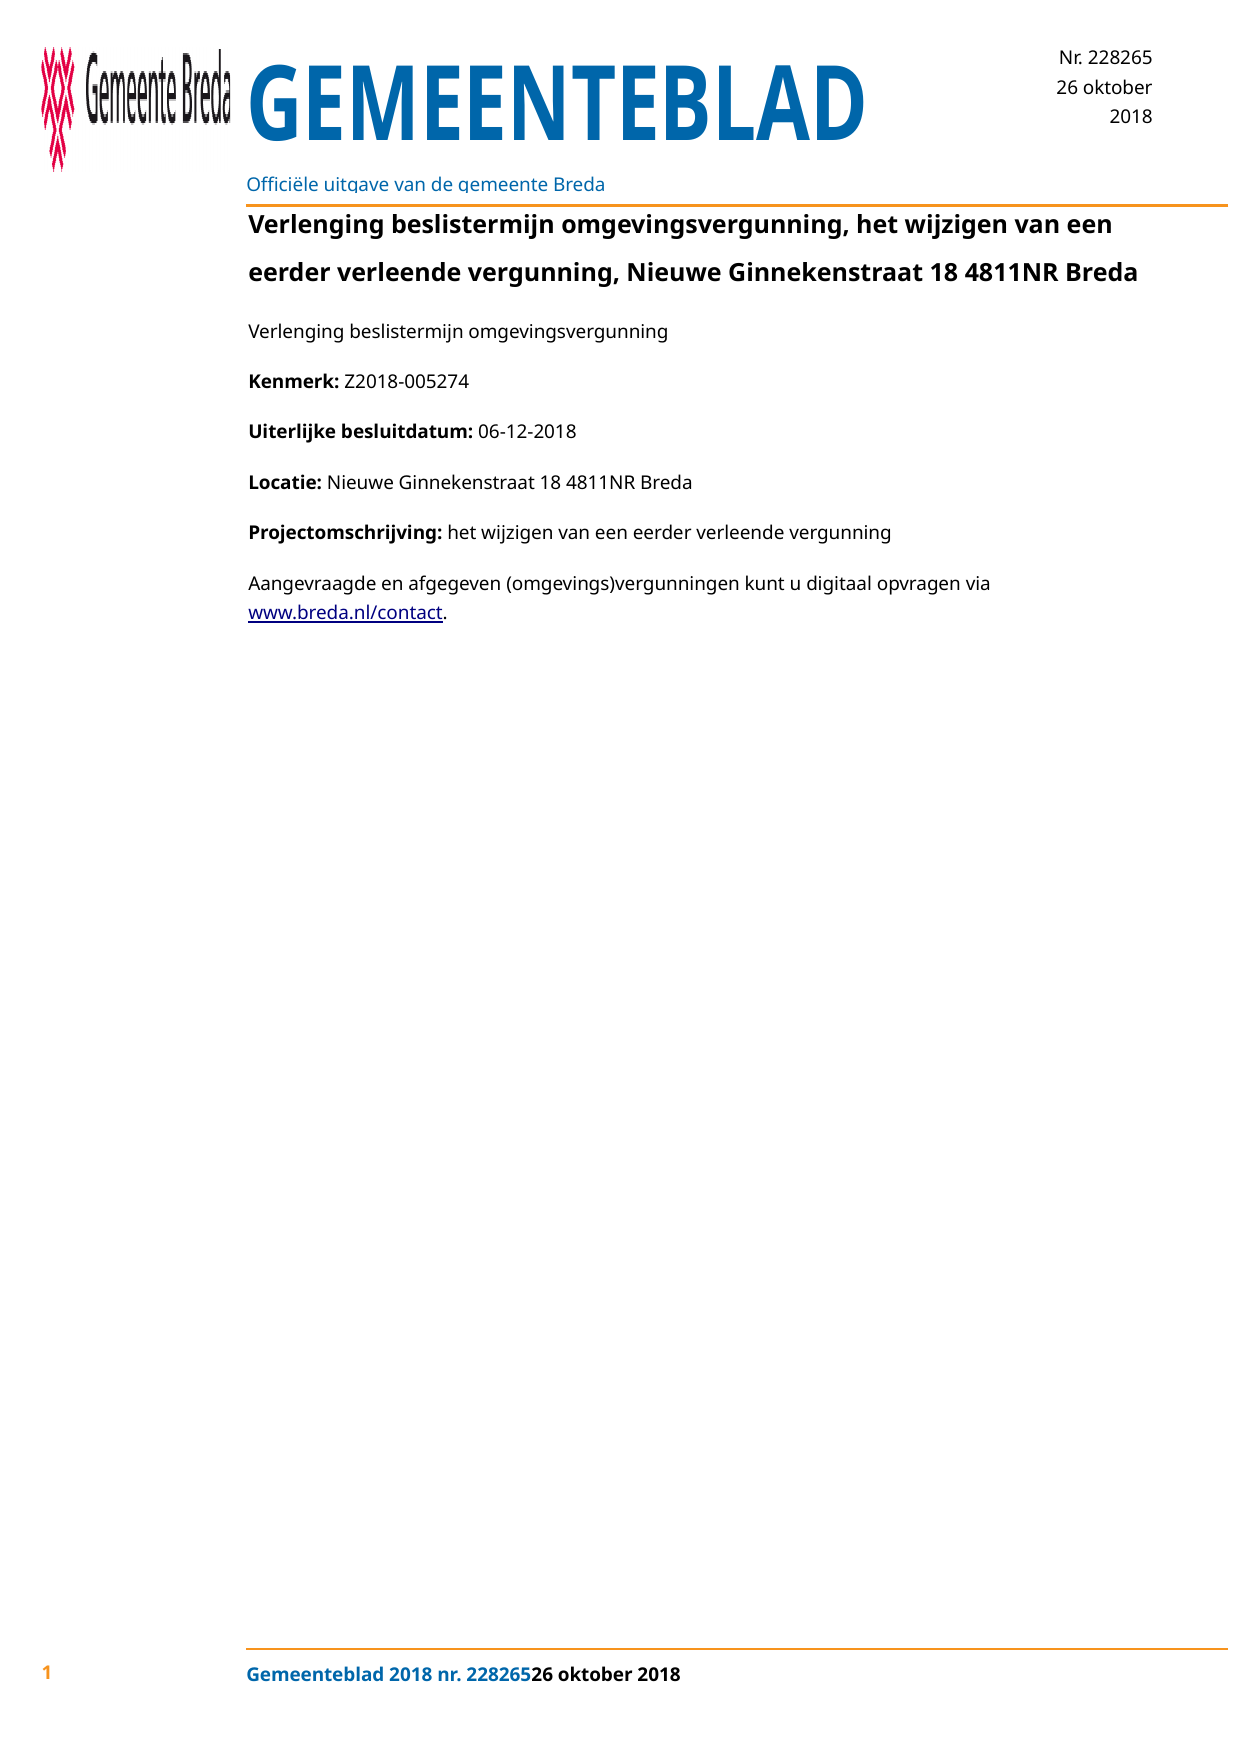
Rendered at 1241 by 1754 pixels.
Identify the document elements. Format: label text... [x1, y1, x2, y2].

text Verlenging beslistermijn omgevingsvergunning, het wijzigen van een eerder verleende vergunning, Nieuwe Ginnekenstraat 18 4811NR Breda [248, 207, 1152, 288]
text Verlenging beslistermijn omgevingsvergunning [248, 318, 1152, 344]
text Projectomschrijving: het wijzigen van een eerder verleende vergunning [248, 519, 1152, 545]
text Uiterlijke besluitdatum: 06-12-2018 [248, 419, 1152, 444]
picture [41, 47, 231, 172]
text Kenmerk: Z2018-005274 [248, 368, 1152, 394]
text Aangevraagde en afgegeven (omgevings)vergunningen kunt u digitaal opvragen via www.breda.nl/contact. [248, 570, 1152, 625]
text Locatie: Nieuwe Ginnekenstraat 18 4811NR Breda [248, 469, 1152, 495]
